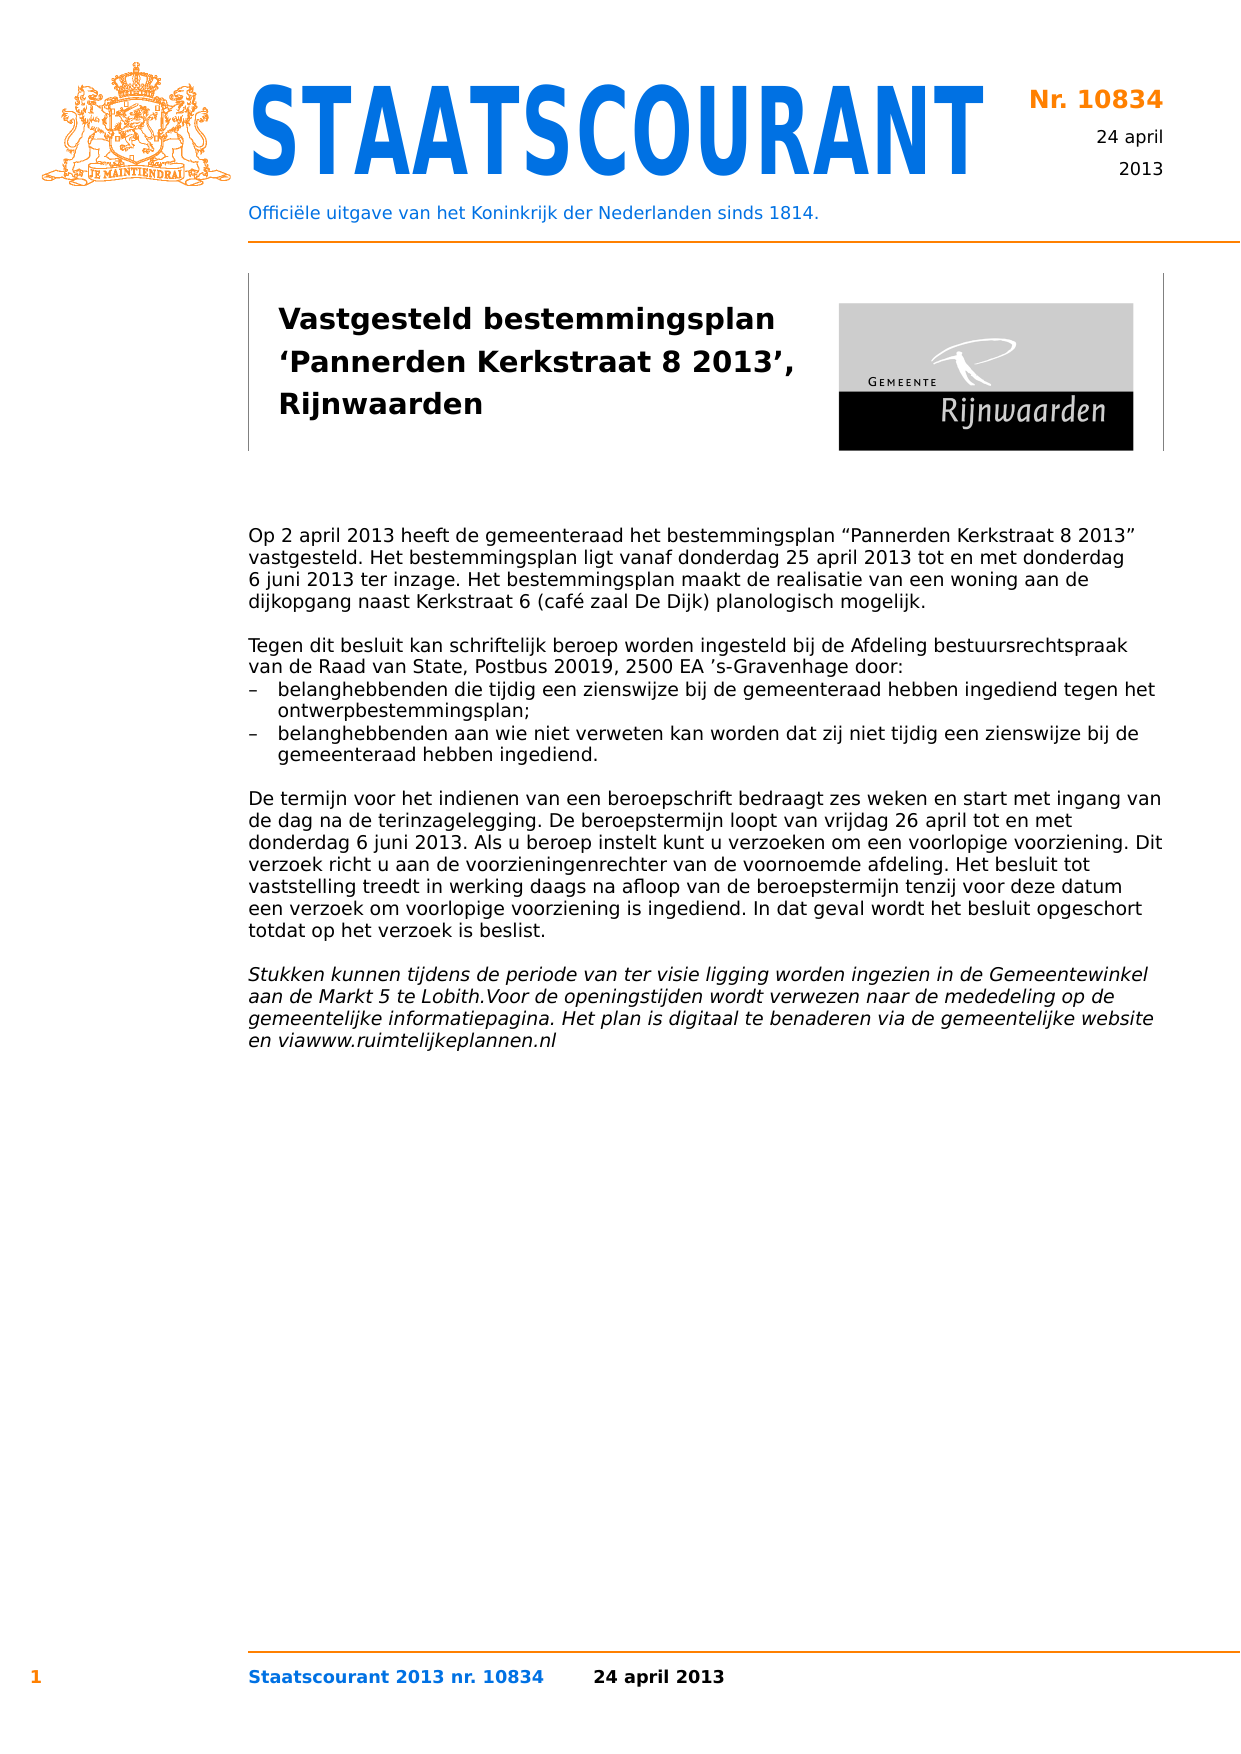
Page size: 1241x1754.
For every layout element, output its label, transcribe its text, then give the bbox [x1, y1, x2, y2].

picture [41, 62, 231, 186]
table_cell Officiële uitgave van het Koninkrijk der Nederlanden sinds 1814. [248, 203, 1240, 241]
picture [838, 302, 1134, 451]
text – belanghebbenden die tijdig een zienswijze bij de gemeenteraad hebben ingediend tegen het ontwerpbestemmingsplan; [248, 678, 1163, 722]
table_cell 24 april [998, 121, 1240, 153]
text Tegen dit besluit kan schriftelijk beroep worden ingesteld bij de Afdeling bestuursrechtspraak van de Raad van State, Postbus 20019, 2500 EA ’s-Gravenhage door: [248, 634, 1163, 678]
text – belanghebbenden aan wie niet verweten kan worden dat zij niet tijdig een zienswijze bij de gemeenteraad hebben ingediend. [248, 722, 1163, 766]
text Op 2 april 2013 heeft de gemeenteraad het bestemmingsplan “Pannerden Kerkstraat 8 2013” vastgesteld. Het bestemmingsplan ligt vanaf donderdag 25 april 2013 tot en met donderdag 6 juni 2013 ter inzage. Het bestemmingsplan maakt de realisatie van een woning aan de dijkopgang naast Kerkstraat 6 (café zaal De Dijk) planologisch mogelijk. [248, 525, 1163, 613]
subtitle Vastgesteld bestemmingsplan ‘Pannerden Kerkstraat 8 2013’, Rijnwaarden [249, 273, 1163, 451]
table_cell 2013 [998, 153, 1240, 203]
table_header [25, 62, 248, 241]
text Stukken kunnen tijdens de periode van ter visie ligging worden ingezien in de Gemeentewinkel aan de Markt 5 te Lobith.Voor de openingstijden wordt verwezen naar de mededeling op de gemeentelijke informatiepagina. Het plan is digitaal te benaderen via de gemeentelijke website en viawww.ruimtelijkeplannen.nl [248, 964, 1163, 1052]
table_header STAATSCOURANT [248, 62, 998, 203]
text De termijn voor het indienen van een beroepschrift bedraagt zes weken en start met ingang van de dag na de terinzagelegging. De beroepstermijn loopt van vrijdag 26 april tot en met donderdag 6 juni 2013. Als u beroep instelt kunt u verzoeken om een voorlopige voorziening. Dit verzoek richt u aan de voorzieningenrechter van de voornoemde afdeling. Het besluit tot vaststelling treedt in werking daags na afloop van de beroepstermijn tenzij voor deze datum een verzoek om voorlopige voorziening is ingediend. In dat geval wordt het besluit opgeschort totdat op het verzoek is beslist. [248, 788, 1163, 942]
table_header Nr. 10834 [998, 62, 1240, 121]
